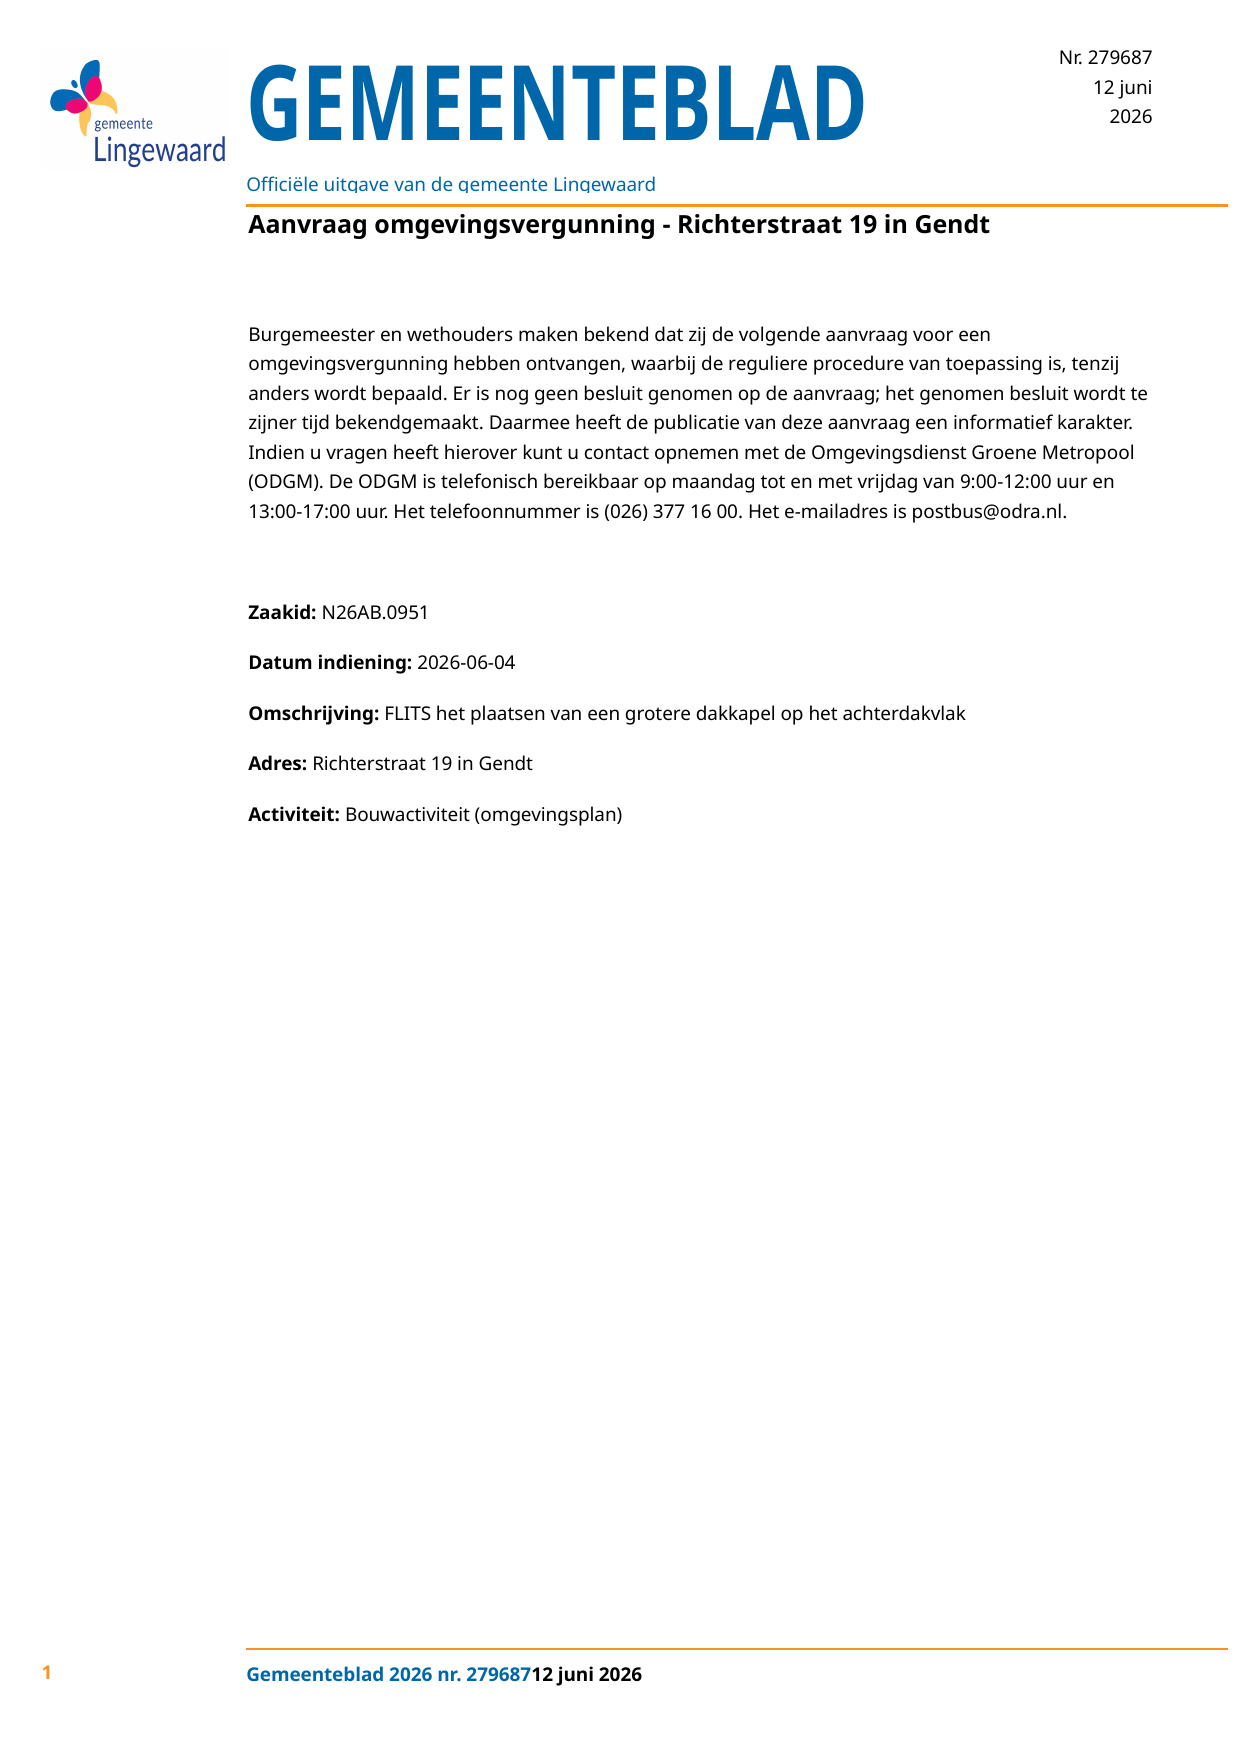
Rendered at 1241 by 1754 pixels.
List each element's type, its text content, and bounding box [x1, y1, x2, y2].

text Adres: Richterstraat 19 in Gendt [248, 750, 1152, 776]
text Aanvraag omgevingsvergunning - Richterstraat 19 in Gendt [248, 207, 1152, 241]
text Zaakid: N26AB.0951 [248, 599, 1152, 625]
text Activiteit: Bouwactiviteit (omgevingsplan) [248, 801, 1152, 826]
text Burgemeester en wethouders maken bekend dat zij de volgende aanvraag voor een omgevingsvergunning hebben ontvangen, waarbij de reguliere procedure van toepassing is, tenzij anders wordt bepaald. Er is nog geen besluit genomen op de aanvraag; het genomen besluit wordt te zijner tijd bekendgemaakt. Daarmee heeft de publicatie van deze aanvraag een informatief karakter. Indien u vragen heeft hierover kunt u contact opnemen met de Omgevingsdienst Groene Metropool (ODGM). De ODGM is telefonisch bereikbaar op maandag tot en met vrijdag van 9:00-12:00 uur en 13:00-17:00 uur. Het telefoonnummer is (026) 377 16 00. Het e-mailadres is postbus@odra.nl. [248, 321, 1152, 524]
picture [41, 47, 231, 172]
text Datum indiening: 2026-06-04 [248, 649, 1152, 675]
text Omschrijving: FLITS het plaatsen van een grotere dakkapel op het achterdakvlak [248, 700, 1152, 726]
